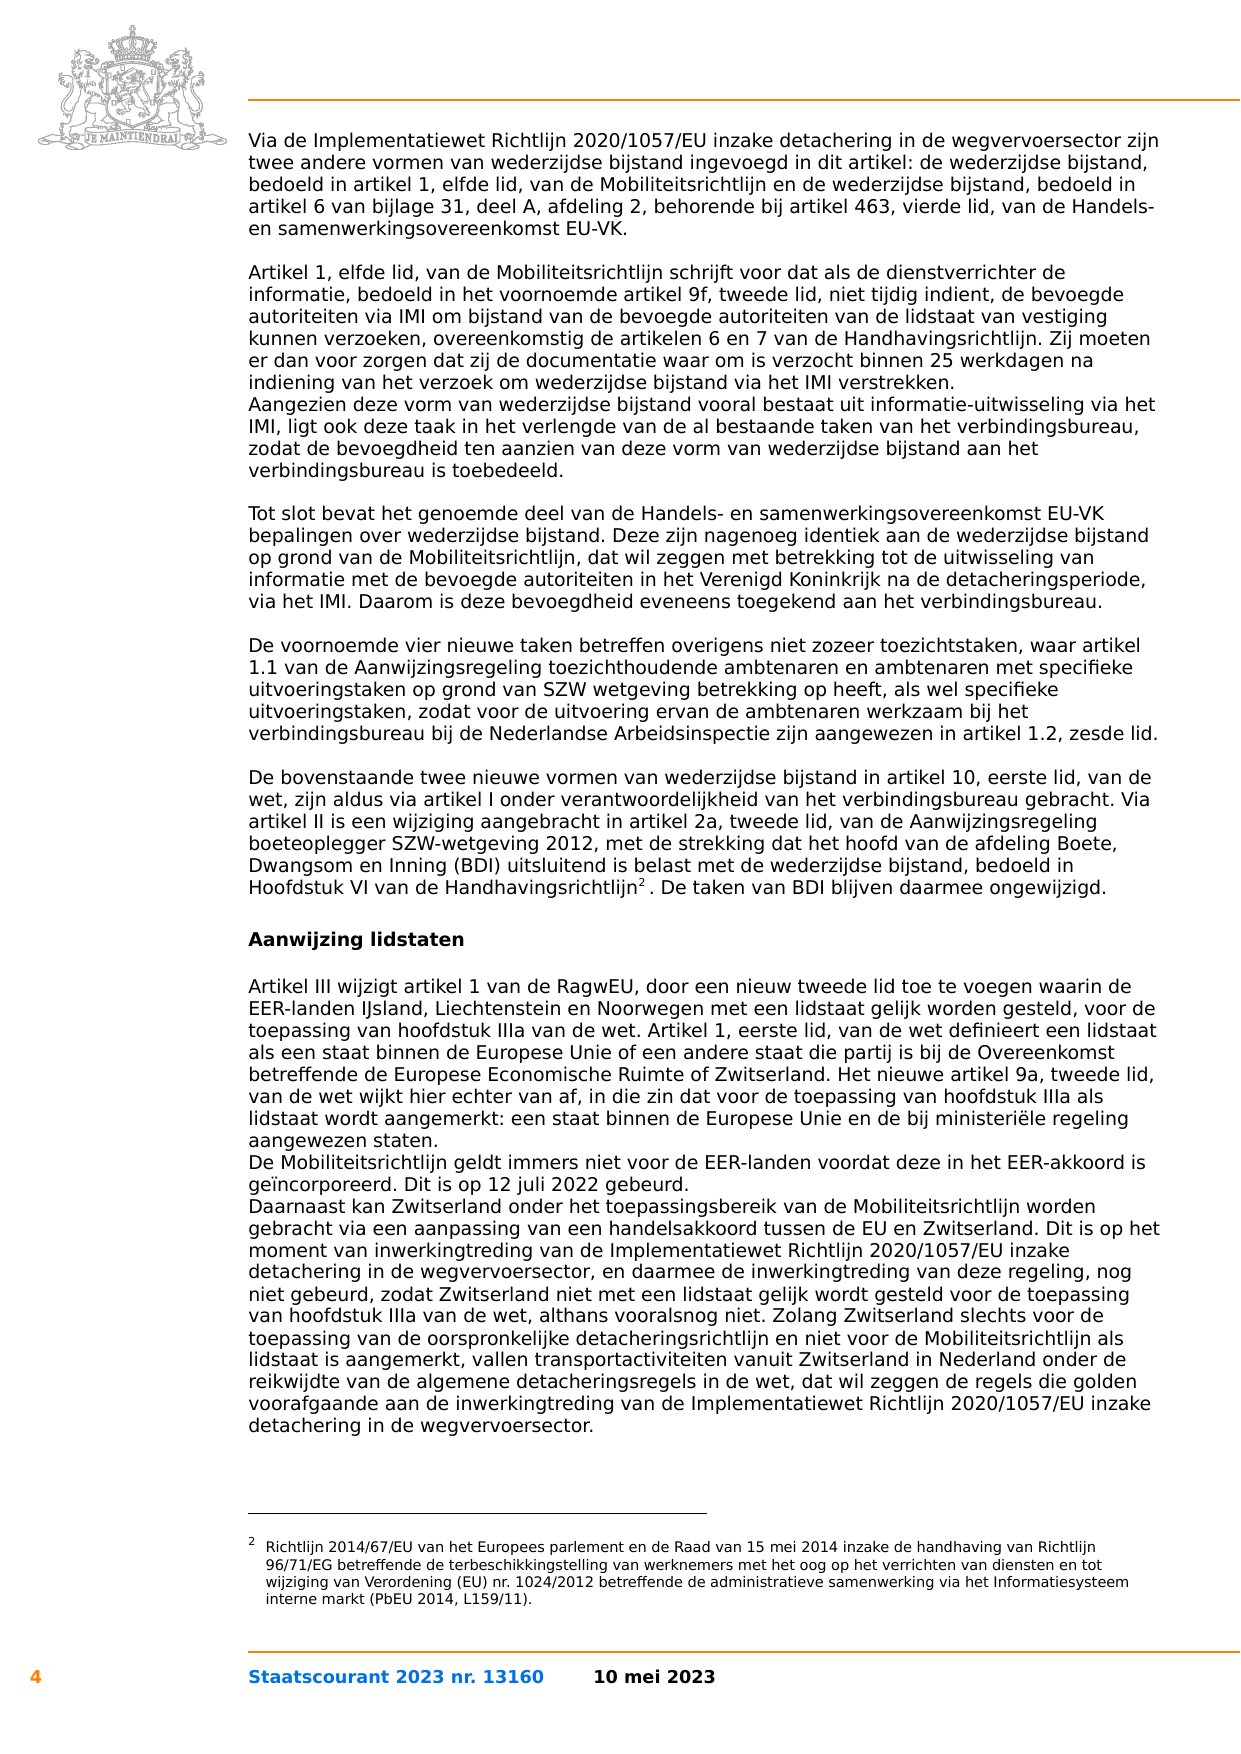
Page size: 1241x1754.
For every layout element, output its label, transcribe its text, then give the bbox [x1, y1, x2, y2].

text De Mobiliteitsrichtlijn geldt immers niet voor de EER-landen voordat deze in het EER-akkoord is geïncorporeerd. Dit is op 12 juli 2022 gebeurd. [248, 1152, 1163, 1196]
text Aangezien deze vorm van wederzijdse bijstand vooral bestaat uit informatie-uitwisseling via het IMI, ligt ook deze taak in het verlengde van de al bestaande taken van het verbindingsbureau, zodat de bevoegdheid ten aanzien van deze vorm van wederzijdse bijstand aan het verbindingsbureau is toebedeeld. [248, 393, 1163, 481]
text De voornoemde vier nieuwe taken betreffen overigens niet zozeer toezichtstaken, waar artikel 1.1 van de Aanwijzingsregeling toezichthoudende ambtenaren en ambtenaren met specifieke uitvoeringstaken op grond van SZW wetgeving betrekking op heeft, als wel specifieke uitvoeringstaken, zodat voor de uitvoering ervan de ambtenaren werkzaam bij het verbindingsbureau bij de Nederlandse Arbeidsinspectie zijn aangewezen in artikel 1.2, zesde lid. [248, 635, 1163, 745]
text Via de Implementatiewet Richtlijn 2020/1057/EU inzake detachering in de wegvervoersector zijn twee andere vormen van wederzijdse bijstand ingevoegd in dit artikel: de wederzijdse bijstand, bedoeld in artikel 1, elfde lid, van de Mobiliteitsrichtlijn en de wederzijdse bijstand, bedoeld in artikel 6 van bijlage 31, deel A, afdeling 2, behorende bij artikel 463, vierde lid, van de Handels- en samenwerkingsovereenkomst EU-VK. [248, 130, 1163, 240]
text De bovenstaande twee nieuwe vormen van wederzijdse bijstand in artikel 10, eerste lid, van de wet, zijn aldus via artikel I onder verantwoordelijkheid van het verbindingsbureau gebracht. Via artikel II is een wijziging aangebracht in artikel 2a, tweede lid, van de Aanwijzingsregeling boeteoplegger SZW-wetgeving 2012, met de strekking dat het hoofd van de afdeling Boete, Dwangsom en Inning (BDI) uitsluitend is belast met de wederzijdse bijstand, bedoeld in Hoofdstuk VI van de Handhavingsrichtlijn. De taken van BDI blijven daarmee ongewijzigd. [248, 767, 1163, 899]
text Daarnaast kan Zwitserland onder het toepassingsbereik van de Mobiliteitsrichtlijn worden gebracht via een aanpassing van een handelsakkoord tussen de EU en Zwitserland. Dit is op het moment van inwerkingtreding van de Implementatiewet Richtlijn 2020/1057/EU inzake detachering in de wegvervoersector, en daarmee de inwerkingtreding van deze regeling, nog niet gebeurd, zodat Zwitserland niet met een lidstaat gelijk wordt gesteld voor de toepassing van hoofdstuk IIIa van de wet, althans vooralsnog niet. Zolang Zwitserland slechts voor de toepassing van de oorspronkelijke detacheringsrichtlijn en niet voor de Mobiliteitsrichtlijn als lidstaat is aangemerkt, vallen transportactiviteiten vanuit Zwitserland in Nederland onder de reikwijdte van de algemene detacheringsregels in de wet, dat wil zeggen de regels die golden voorafgaande aan de inwerkingtreding van de Implementatiewet Richtlijn 2020/1057/EU inzake detachering in de wegvervoersector. [248, 1196, 1163, 1437]
text Richtlijn 2014/67/EU van het Europees parlement en de Raad van 15 mei 2014 inzake de handhaving van Richtlijn 96/71/EG betreffende de terbeschikkingstelling van werknemers met het oog op het verrichten van diensten en tot wijziging van Verordening (EU) nr. 1024/2012 betreffende de administratieve samenwerking via het Informatiesysteem interne markt (PbEU 2014, L159/11). [248, 1535, 1163, 1608]
text Tot slot bevat het genoemde deel van de Handels- en samenwerkingsovereenkomst EU-VK bepalingen over wederzijdse bijstand. Deze zijn nagenoeg identiek aan de wederzijdse bijstand op grond van de Mobiliteitsrichtlijn, dat wil zeggen met betrekking tot de uitwisseling van informatie met de bevoegde autoriteiten in het Verenigd Koninkrijk na de detacheringsperiode, via het IMI. Daarom is deze bevoegdheid eveneens toegekend aan het verbindingsbureau. [248, 503, 1163, 613]
text Artikel III wijzigt artikel 1 van de RagwEU, door een nieuw tweede lid toe te voegen waarin de EER-landen IJsland, Liechtenstein en Noorwegen met een lidstaat gelijk worden gesteld, voor de toepassing van hoofdstuk IIIa van de wet. Artikel 1, eerste lid, van de wet definieert een lidstaat als een staat binnen de Europese Unie of een andere staat die partij is bij de Overeenkomst betreffende de Europese Economische Ruimte of Zwitserland. Het nieuwe artikel 9a, tweede lid, van de wet wijkt hier echter van af, in die zin dat voor de toepassing van hoofdstuk IIIa als lidstaat wordt aangemerkt: een staat binnen de Europese Unie en de bij ministeriële regeling aangewezen staten. [248, 976, 1163, 1152]
text Artikel 1, elfde lid, van de Mobiliteitsrichtlijn schrijft voor dat als de dienstverrichter de informatie, bedoeld in het voornoemde artikel 9f, tweede lid, niet tijdig indient, de bevoegde autoriteiten via IMI om bijstand van de bevoegde autoriteiten van de lidstaat van vestiging kunnen verzoeken, overeenkomstig de artikelen 6 en 7 van de Handhavingsrichtlijn. Zij moeten er dan voor zorgen dat zij de documentatie waar om is verzocht binnen 25 werkdagen na indiening van het verzoek om wederzijdse bijstand via het IMI verstrekken. [248, 262, 1163, 393]
subtitle Aanwijzing lidstaten [248, 929, 1163, 951]
picture [38, 25, 227, 150]
